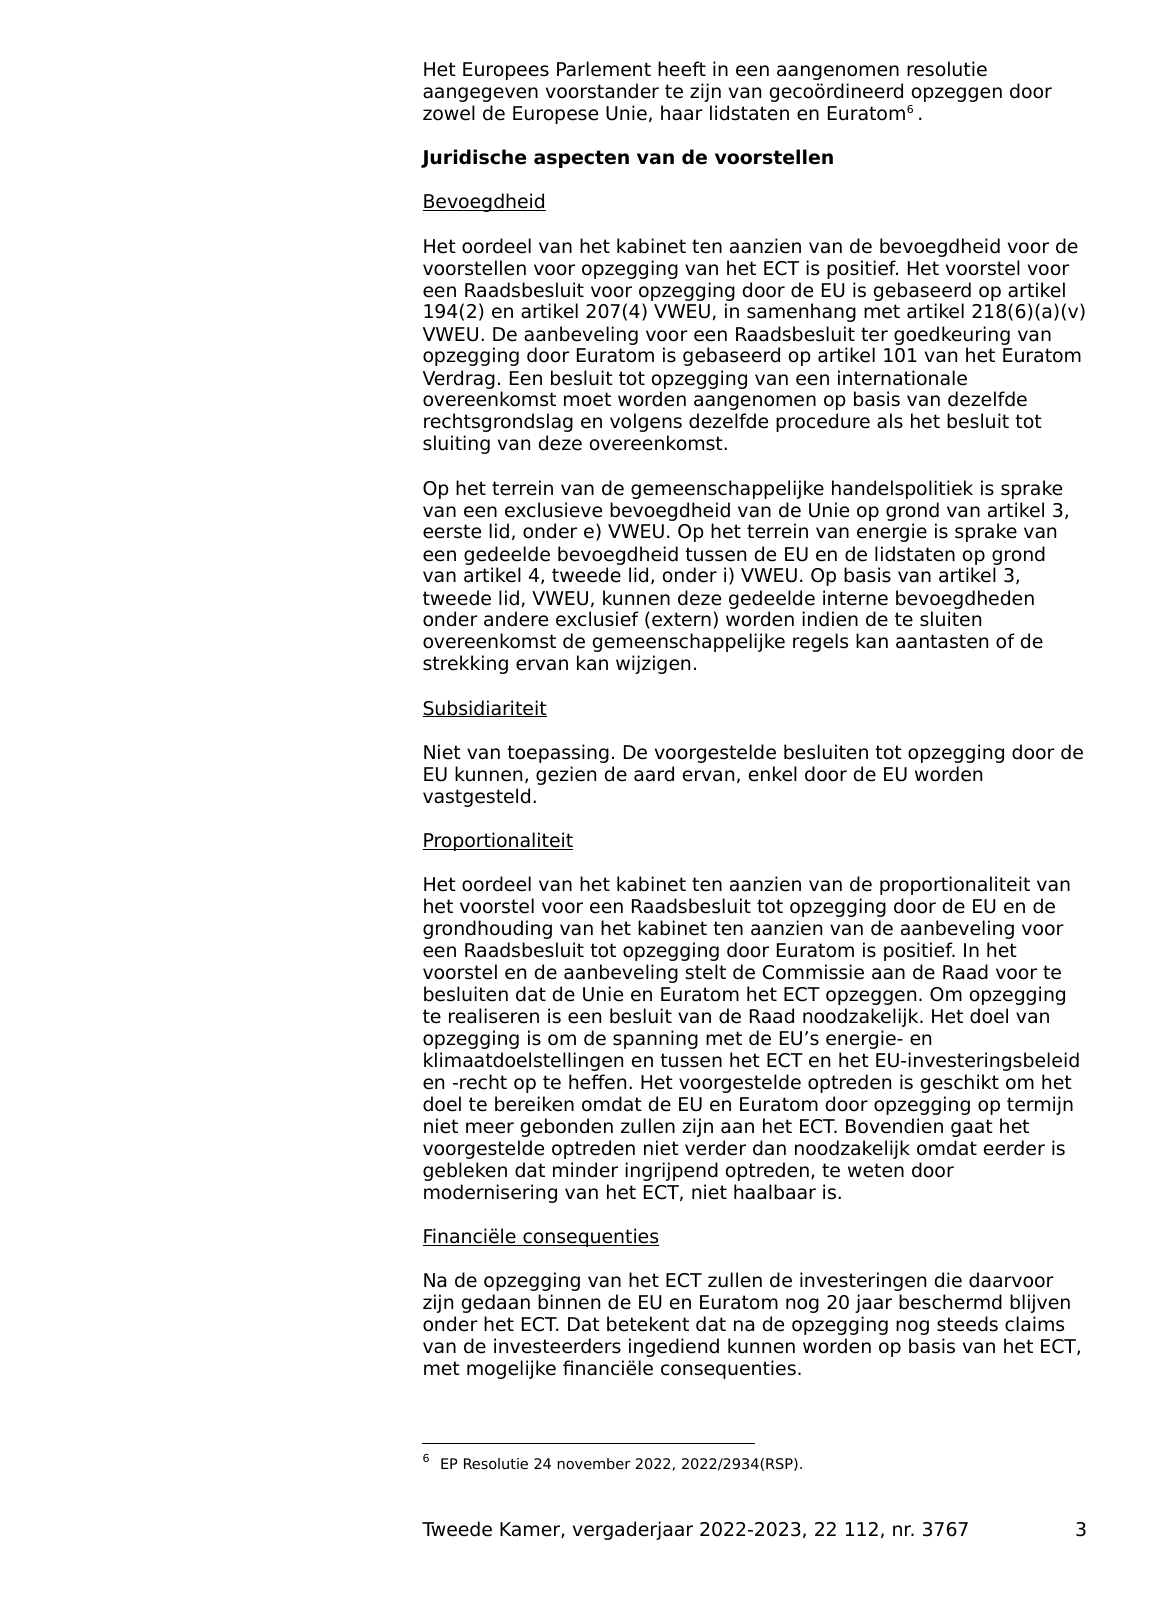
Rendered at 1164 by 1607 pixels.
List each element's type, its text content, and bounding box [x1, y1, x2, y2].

text Het Europees Parlement heeft in een aangenomen resolutie aangegeven voorstander te zijn van gecoördineerd opzeggen door zowel de Europese Unie, haar lidstaten en Euratom. [422, 59, 1087, 125]
text Het oordeel van het kabinet ten aanzien van de bevoegdheid voor de voorstellen voor opzegging van het ECT is positief. Het voorstel voor een Raadsbesluit voor opzegging door de EU is gebaseerd op artikel 194(2) en artikel 207(4) VWEU, in samenhang met artikel 218(6)(a)(v) VWEU. De aanbeveling voor een Raadsbesluit ter goedkeuring van opzegging door Euratom is gebaseerd op artikel 101 van het Euratom Verdrag. Een besluit tot opzegging van een internationale overeenkomst moet worden aangenomen op basis van dezelfde rechtsgrondslag en volgens dezelfde procedure als het besluit tot sluiting van deze overeenkomst. [422, 236, 1087, 455]
subtitle Financiële consequenties [422, 1226, 1087, 1248]
text Het oordeel van het kabinet ten aanzien van de proportionaliteit van het voorstel voor een Raadsbesluit tot opzegging door de EU en de grondhouding van het kabinet ten aanzien van de aanbeveling voor een Raadsbesluit tot opzegging door Euratom is positief. In het voorstel en de aanbeveling stelt de Commissie aan de Raad voor te besluiten dat de Unie en Euratom het ECT opzeggen. Om opzegging te realiseren is een besluit van de Raad noodzakelijk. Het doel van opzegging is om de spanning met de EU’s energie- en klimaatdoelstellingen en tussen het ECT en het EU-investeringsbeleid en -recht op te heffen. Het voorgestelde optreden is geschikt om het doel te bereiken omdat de EU en Euratom door opzegging op termijn niet meer gebonden zullen zijn aan het ECT. Bovendien gaat het voorgestelde optreden niet verder dan noodzakelijk omdat eerder is gebleken dat minder ingrijpend optreden, te weten door modernisering van het ECT, niet haalbaar is. [422, 874, 1087, 1204]
text Op het terrein van de gemeenschappelijke handelspolitiek is sprake van een exclusieve bevoegdheid van de Unie op grond van artikel 3, eerste lid, onder e) VWEU. Op het terrein van energie is sprake van een gedeelde bevoegdheid tussen de EU en de lidstaten op grond van artikel 4, tweede lid, onder i) VWEU. Op basis van artikel 3, tweede lid, VWEU, kunnen deze gedeelde interne bevoegdheden onder andere exclusief (extern) worden indien de te sluiten overeenkomst de gemeenschappelijke regels kan aantasten of de strekking ervan kan wijzigen. [422, 477, 1087, 675]
subtitle Juridische aspecten van de voorstellen [422, 147, 1087, 169]
text EP Resolutie 24 november 2022, 2022/2934(RSP). [422, 1452, 1087, 1474]
text Niet van toepassing. De voorgestelde besluiten tot opzegging door de EU kunnen, gezien de aard ervan, enkel door de EU worden vastgesteld. [422, 742, 1087, 808]
subtitle Proportionaliteit [422, 830, 1087, 852]
subtitle Bevoegdheid [422, 191, 1087, 213]
text Na de opzegging van het ECT zullen de investeringen die daarvoor zijn gedaan binnen de EU en Euratom nog 20 jaar beschermd blijven onder het ECT. Dat betekent dat na de opzegging nog steeds claims van de investeerders ingediend kunnen worden op basis van het ECT, met mogelijke financiële consequenties. [422, 1270, 1087, 1380]
subtitle Subsidiariteit [422, 697, 1087, 719]
